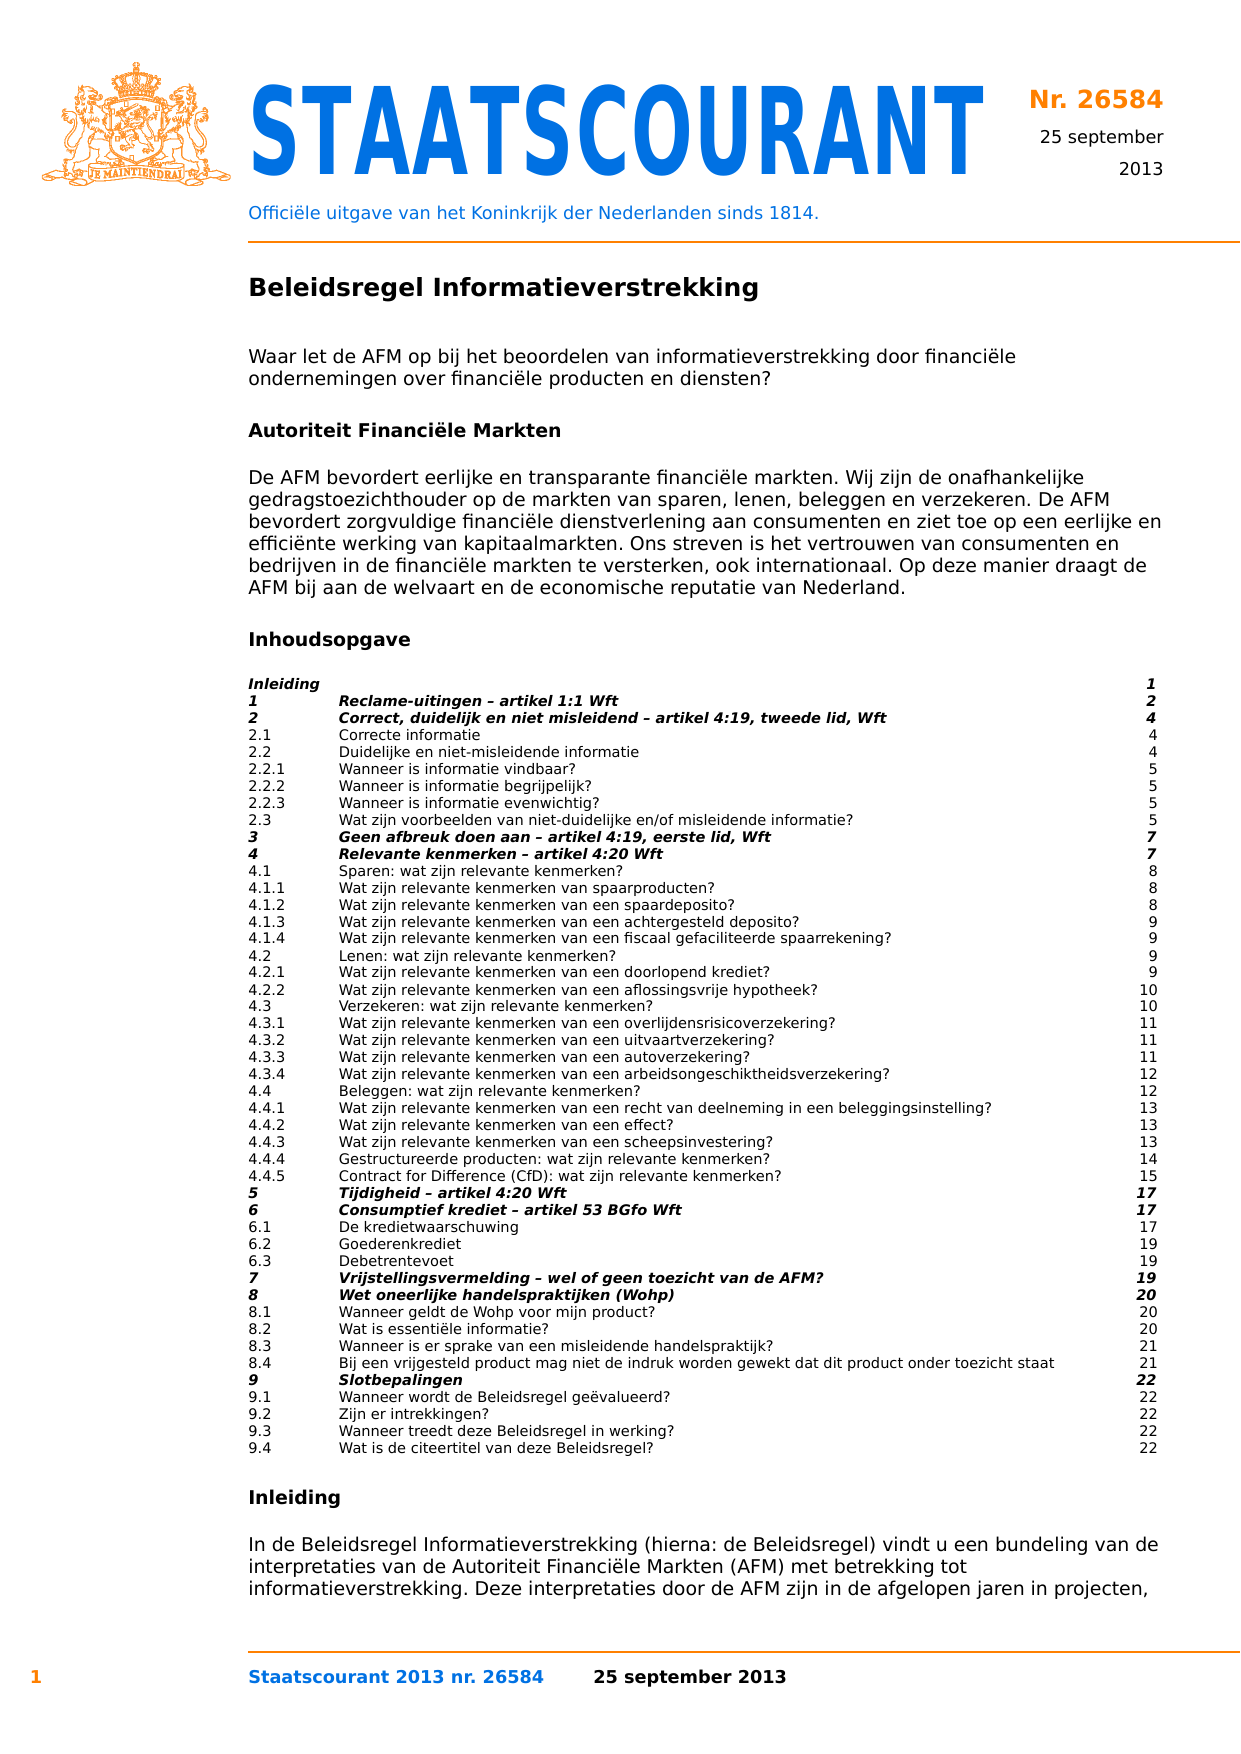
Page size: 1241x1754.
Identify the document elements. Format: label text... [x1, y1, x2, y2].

table_cell 5 [1075, 778, 1163, 794]
table_cell Wanneer is er sprake van een misleidende handelspraktijk? [333, 1338, 1075, 1355]
table_cell 4.1.4 [248, 930, 333, 947]
table_cell Debetrentevoet [333, 1253, 1075, 1270]
table_cell Wat is de citeertitel van deze Beleidsregel? [333, 1440, 1075, 1457]
table_cell 8 [1075, 863, 1163, 879]
table_cell 8.1 [248, 1304, 333, 1321]
subtitle Inhoudsopgave [248, 629, 1163, 651]
table_header [25, 62, 248, 241]
subtitle Inleiding [248, 1487, 1163, 1509]
table_cell Wat zijn relevante kenmerken van een achtergesteld deposito? [333, 914, 1075, 930]
table_cell 14 [1075, 1151, 1163, 1168]
table_cell 9.4 [248, 1440, 333, 1457]
table_cell 4.3 [248, 998, 333, 1015]
table_cell 7 [1075, 829, 1163, 846]
table_cell Wanneer is informatie evenwichtig? [333, 795, 1075, 812]
table_cell 19 [1075, 1270, 1163, 1287]
table_cell 4.2 [248, 948, 333, 964]
table_cell 5 [1075, 795, 1163, 812]
table_cell 3 [248, 829, 333, 846]
table_cell 4.4.1 [248, 1100, 333, 1117]
table_cell Wanneer wordt de Beleidsregel geëvalueerd? [333, 1389, 1075, 1406]
table_cell 8 [1075, 896, 1163, 913]
table_cell Tijdigheid – artikel 4:20 Wft [333, 1185, 1075, 1202]
table_cell 4.1.1 [248, 880, 333, 896]
table_cell Correcte informatie [333, 727, 1075, 744]
table_cell Reclame-uitingen – artikel 1:1 Wft [333, 693, 1075, 710]
table_cell 2013 [998, 153, 1240, 203]
table_cell 19 [1075, 1253, 1163, 1270]
table_header Nr. 26584 [998, 62, 1240, 121]
table_cell Wanneer is informatie vindbaar? [333, 761, 1075, 778]
table_cell 2.3 [248, 812, 333, 828]
table_cell Relevante kenmerken – artikel 4:20 Wft [333, 846, 1075, 862]
table_cell Goederenkrediet [333, 1236, 1075, 1253]
table_cell 4.1.2 [248, 896, 333, 913]
table_cell 12 [1075, 1066, 1163, 1083]
table_cell Sparen: wat zijn relevante kenmerken? [333, 863, 1075, 879]
table_cell Wat zijn relevante kenmerken van een spaardeposito? [333, 896, 1075, 913]
table_cell 22 [1075, 1440, 1163, 1457]
table_cell 6.3 [248, 1253, 333, 1270]
table_cell Duidelijke en niet-misleidende informatie [333, 744, 1075, 761]
table_cell 7 [1075, 846, 1163, 862]
table_cell 6 [248, 1202, 333, 1219]
table_header Inleiding [248, 676, 1075, 693]
table_cell 2.2 [248, 744, 333, 761]
table_cell Geen afbreuk doen aan – artikel 4:19, eerste lid, Wft [333, 829, 1075, 846]
table_cell 22 [1075, 1389, 1163, 1406]
table_cell 4.4.2 [248, 1117, 333, 1134]
table_cell Wat zijn relevante kenmerken van een aflossingsvrije hypotheek? [333, 981, 1075, 998]
table_cell 4.1.3 [248, 914, 333, 930]
table_cell 9 [1075, 914, 1163, 930]
table_cell 11 [1075, 1032, 1163, 1049]
table_cell Wat zijn relevante kenmerken van een arbeidsongeschiktheidsverzekering? [333, 1066, 1075, 1083]
table_cell 4.4 [248, 1083, 333, 1100]
table_cell Wat zijn relevante kenmerken van een scheepsinvestering? [333, 1134, 1075, 1151]
table_cell 9.3 [248, 1423, 333, 1440]
table_cell 9 [1075, 948, 1163, 964]
table_cell Lenen: wat zijn relevante kenmerken? [333, 948, 1075, 964]
table_cell Verzekeren: wat zijn relevante kenmerken? [333, 998, 1075, 1015]
table_cell Vrijstellingsvermelding – wel of geen toezicht van de AFM? [333, 1270, 1075, 1287]
table_cell 4.3.3 [248, 1049, 333, 1066]
table_cell Wanneer is informatie begrijpelijk? [333, 778, 1075, 794]
table_cell 8.3 [248, 1338, 333, 1355]
table_cell 2.2.2 [248, 778, 333, 794]
table_cell 2.1 [248, 727, 333, 744]
table_cell 8 [248, 1287, 333, 1304]
table_cell 4.3.2 [248, 1032, 333, 1049]
table_cell 13 [1075, 1134, 1163, 1151]
table_cell 2.2.3 [248, 795, 333, 812]
table_cell Wat zijn relevante kenmerken van spaarproducten? [333, 880, 1075, 896]
table_cell Wanneer treedt deze Beleidsregel in werking? [333, 1423, 1075, 1440]
table_cell 17 [1075, 1185, 1163, 1202]
table_cell 17 [1075, 1219, 1163, 1236]
table_cell 21 [1075, 1355, 1163, 1372]
table_cell 1 [248, 693, 333, 710]
table_cell Slotbepalingen [333, 1372, 1075, 1389]
table_cell 7 [248, 1270, 333, 1287]
table_cell 9.2 [248, 1406, 333, 1423]
table_cell 4 [248, 846, 333, 862]
table_cell 12 [1075, 1083, 1163, 1100]
table_cell 5 [248, 1185, 333, 1202]
table_cell 9 [1075, 964, 1163, 981]
table_cell 11 [1075, 1049, 1163, 1066]
table_cell Wet oneerlijke handelspraktijken (Wohp) [333, 1287, 1075, 1304]
table_cell 10 [1075, 981, 1163, 998]
table_cell 22 [1075, 1423, 1163, 1440]
text De AFM bevordert eerlijke en transparante financiële markten. Wij zijn de onafhankelijke gedragstoezichthouder op de markten van sparen, lenen, beleggen en verzekeren. De AFM bevordert zorgvuldige financiële dienstverlening aan consumenten en ziet toe op een eerlijke en efficiënte werking van kapitaalmarkten. Ons streven is het vertrouwen van consumenten en bedrijven in de financiële markten te versterken, ook internationaal. Op deze manier draagt de AFM bij aan de welvaart en de economische reputatie van Nederland. [248, 467, 1163, 599]
table_cell 13 [1075, 1117, 1163, 1134]
table_cell 11 [1075, 1015, 1163, 1032]
table_cell 4 [1075, 744, 1163, 761]
table_cell Wat zijn voorbeelden van niet-duidelijke en/of misleidende informatie? [333, 812, 1075, 828]
table_cell 4.1 [248, 863, 333, 879]
table_cell 5 [1075, 761, 1163, 778]
table_cell Wat zijn relevante kenmerken van een recht van deelneming in een beleggingsinstelling? [333, 1100, 1075, 1117]
table_cell 8 [1075, 880, 1163, 896]
table_cell 17 [1075, 1202, 1163, 1219]
table_cell Wat is essentiële informatie? [333, 1321, 1075, 1338]
table_header STAATSCOURANT [248, 62, 998, 203]
table_cell 4.4.5 [248, 1168, 333, 1185]
table_cell 4.3.1 [248, 1015, 333, 1032]
table_cell 5 [1075, 812, 1163, 828]
table_cell Consumptief krediet – artikel 53 BGfo Wft [333, 1202, 1075, 1219]
table_cell Officiële uitgave van het Koninkrijk der Nederlanden sinds 1814. [248, 203, 1240, 241]
subtitle Beleidsregel Informatieverstrekking [248, 273, 1163, 302]
table_cell 4 [1075, 710, 1163, 727]
table_cell Wat zijn relevante kenmerken van een fiscaal gefaciliteerde spaarrekening? [333, 930, 1075, 947]
text In de Beleidsregel Informatieverstrekking (hierna: de Beleidsregel) vindt u een bundeling van de interpretaties van de Autoriteit Financiële Markten (AFM) met betrekking tot informatieverstrekking. Deze interpretaties door de AFM zijn in de afgelopen jaren in projecten, [248, 1534, 1163, 1600]
table_cell Bij een vrijgesteld product mag niet de indruk worden gewekt dat dit product onder toezicht staat [333, 1355, 1075, 1372]
table_cell 25 september [998, 121, 1240, 153]
table_cell Correct, duidelijk en niet misleidend – artikel 4:19, tweede lid, Wft [333, 710, 1075, 727]
table_cell 9 [248, 1372, 333, 1389]
table_cell De kredietwaarschuwing [333, 1219, 1075, 1236]
table_cell 2 [248, 710, 333, 727]
table_cell 15 [1075, 1168, 1163, 1185]
table_cell 10 [1075, 998, 1163, 1015]
table_cell Contract for Difference (CfD): wat zijn relevante kenmerken? [333, 1168, 1075, 1185]
table_cell Wat zijn relevante kenmerken van een overlijdensrisicoverzekering? [333, 1015, 1075, 1032]
table_cell 4.2.1 [248, 964, 333, 981]
table_cell 4 [1075, 727, 1163, 744]
table_cell Wat zijn relevante kenmerken van een doorlopend krediet? [333, 964, 1075, 981]
table_cell 4.4.4 [248, 1151, 333, 1168]
table_cell 9 [1075, 930, 1163, 947]
table_header 1 [1075, 676, 1163, 693]
table_cell 2 [1075, 693, 1163, 710]
table_cell 9.1 [248, 1389, 333, 1406]
table_cell 13 [1075, 1100, 1163, 1117]
table_cell Wat zijn relevante kenmerken van een effect? [333, 1117, 1075, 1134]
table_cell 20 [1075, 1304, 1163, 1321]
table_cell 19 [1075, 1236, 1163, 1253]
table_cell 21 [1075, 1338, 1163, 1355]
table_cell 2.2.1 [248, 761, 333, 778]
table_cell 20 [1075, 1287, 1163, 1304]
table_cell Gestructureerde producten: wat zijn relevante kenmerken? [333, 1151, 1075, 1168]
table_cell Wanneer geldt de Wohp voor mijn product? [333, 1304, 1075, 1321]
text Waar let de AFM op bij het beoordelen van informatieverstrekking door financiële ondernemingen over financiële producten en diensten? [248, 346, 1163, 390]
table_cell 6.2 [248, 1236, 333, 1253]
subtitle Autoriteit Financiële Markten [248, 420, 1163, 442]
table_cell 4.2.2 [248, 981, 333, 998]
table_cell 22 [1075, 1406, 1163, 1423]
table_cell Wat zijn relevante kenmerken van een uitvaartverzekering? [333, 1032, 1075, 1049]
table_cell 8.4 [248, 1355, 333, 1372]
picture [41, 62, 231, 186]
table_cell 8.2 [248, 1321, 333, 1338]
table_cell Wat zijn relevante kenmerken van een autoverzekering? [333, 1049, 1075, 1066]
table_cell 22 [1075, 1372, 1163, 1389]
table_cell Beleggen: wat zijn relevante kenmerken? [333, 1083, 1075, 1100]
table_cell 4.4.3 [248, 1134, 333, 1151]
table_cell Zijn er intrekkingen? [333, 1406, 1075, 1423]
table_cell 20 [1075, 1321, 1163, 1338]
table_cell 4.3.4 [248, 1066, 333, 1083]
table_cell 6.1 [248, 1219, 333, 1236]
